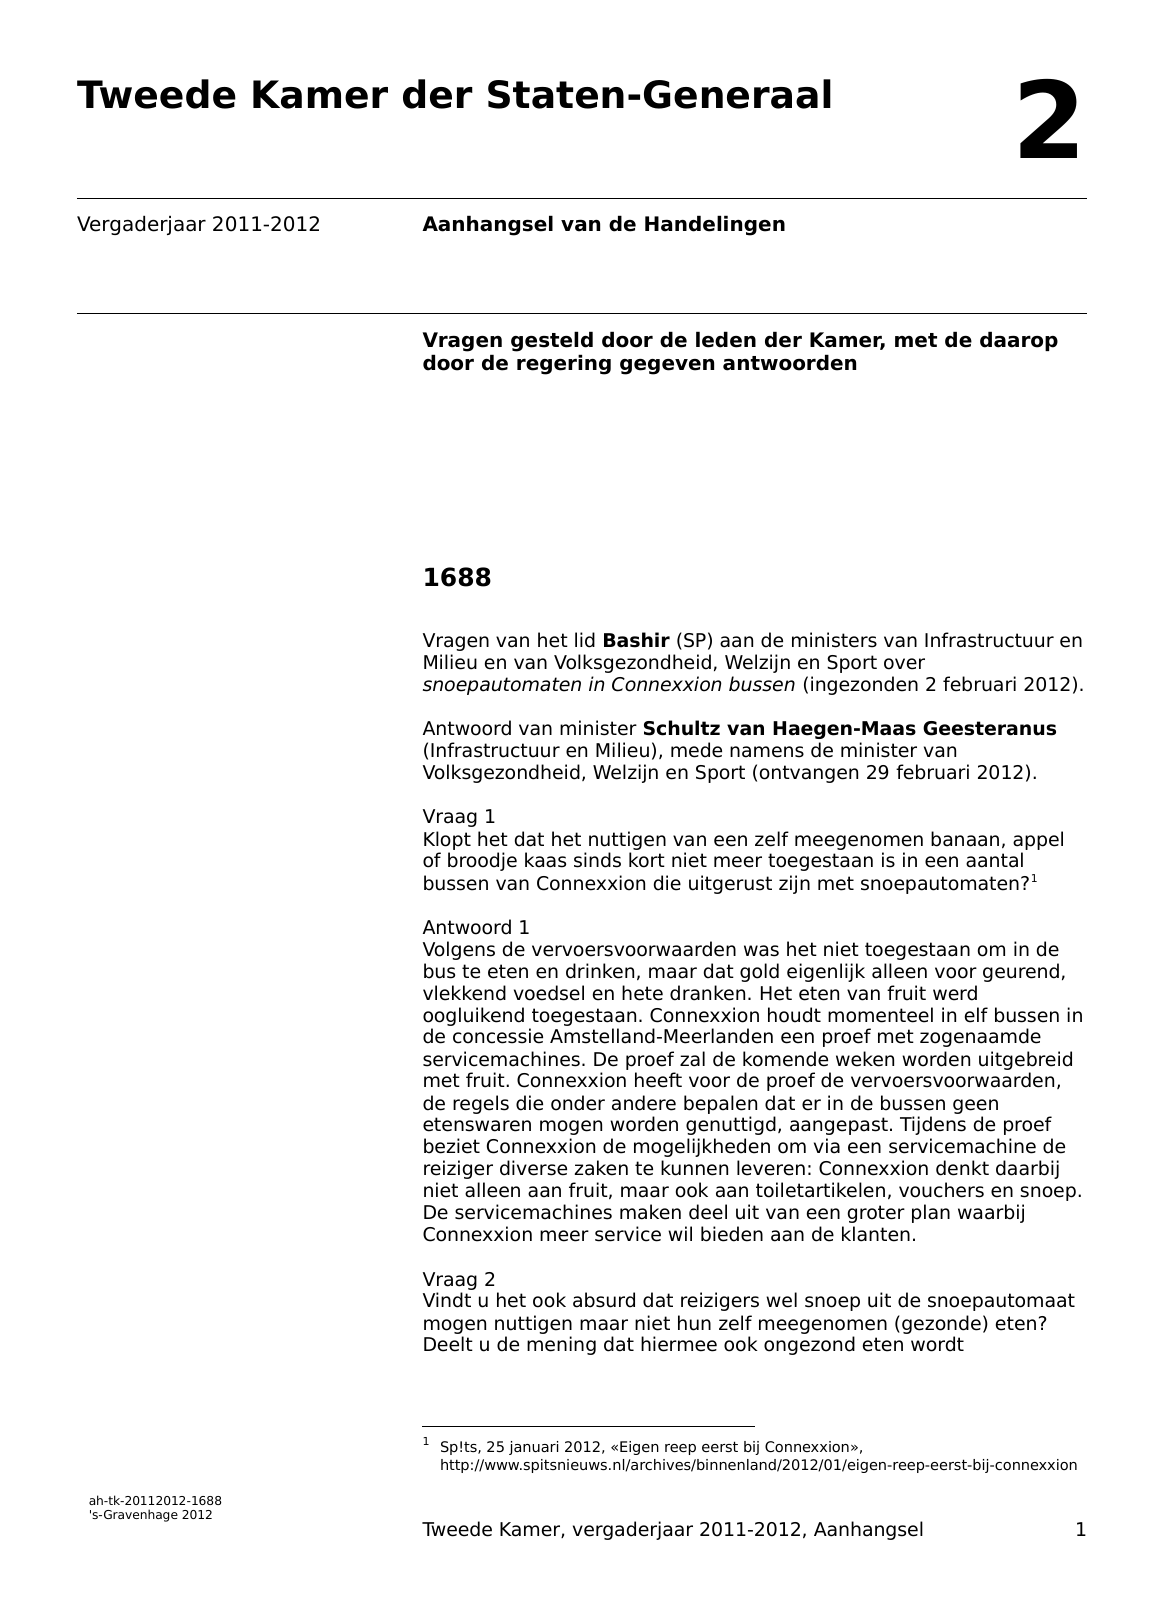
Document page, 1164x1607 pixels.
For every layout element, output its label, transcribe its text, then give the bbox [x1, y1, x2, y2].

table_header 2 [886, 59, 1087, 198]
table_cell Vergaderjaar 2011-2012 [77, 199, 422, 313]
text ah-tk-20112012-1688 [88, 1494, 323, 1508]
text Antwoord van minister Schultz van Haegen-Maas Geesteranus (Infrastructuur en Milieu), mede namens de minister van Volksgezondheid, Welzijn en Sport (ontvangen 29 februari 2012). [422, 718, 1087, 784]
table_cell Aanhangsel van de Handelingen [422, 199, 1087, 313]
text Volgens de vervoersvoorwaarden was het niet toegestaan om in de bus te eten en drinken, maar dat gold eigenlijk alleen voor geurend, vlekkend voedsel en hete dranken. Het eten van fruit werd oogluikend toegestaan. Connexxion houdt momenteel in elf bussen in de concessie Amstelland-Meerlanden een proef met zogenaamde servicemachines. De proef zal de komende weken worden uitgebreid met fruit. Connexxion heeft voor de proef de vervoersvoorwaarden, de regels die onder andere bepalen dat er in de bussen geen etenswaren mogen worden genuttigd, aangepast. Tijdens de proef beziet Connexxion de mogelijkheden om via een servicemachine de reiziger diverse zaken te kunnen leveren: Connexxion denkt daarbij niet alleen aan fruit, maar ook aan toiletartikelen, vouchers en snoep. De servicemachines maken deel uit van een groter plan waarbij Connexxion meer service wil bieden aan de klanten. [422, 938, 1087, 1246]
text Antwoord 1 [422, 917, 1087, 938]
text Sp!ts, 25 januari 2012, «Eigen reep eerst bij Connexxion», http://www.spitsnieuws.nl/archives/binnenland/2012/01/eigen-reep-eerst-bij-connexxion [422, 1435, 1087, 1474]
text 's-Gravenhage 2012 [88, 1508, 323, 1522]
text Vragen van het lid Bashir (SP) aan de ministers van Infrastructuur en Milieu en van Volksgezondheid, Welzijn en Sport over snoepautomaten in Connexxion bussen (ingezonden 2 februari 2012). [422, 630, 1087, 696]
text Vindt u het ook absurd dat reizigers wel snoep uit de snoepautomaat mogen nuttigen maar niet hun zelf meegenomen (gezonde) eten? Deelt u de mening dat hiermee ook ongezond eten wordt [422, 1290, 1087, 1356]
text Vraag 2 [422, 1268, 1087, 1290]
text 1688 [422, 563, 1087, 592]
text Vraag 1 [422, 806, 1087, 828]
text Klopt het dat het nuttigen van een zelf meegenomen banaan, appel of broodje kaas sinds kort niet meer toegestaan is in een aantal bussen van Connexxion die uitgerust zijn met snoepautomaten? [422, 828, 1087, 894]
table_header Tweede Kamer der Staten-Generaal [77, 59, 886, 198]
table_cell [77, 314, 422, 375]
table_cell Vragen gesteld door de leden der Kamer, met de daarop door de regering gegeven antwoorden [422, 314, 1087, 375]
